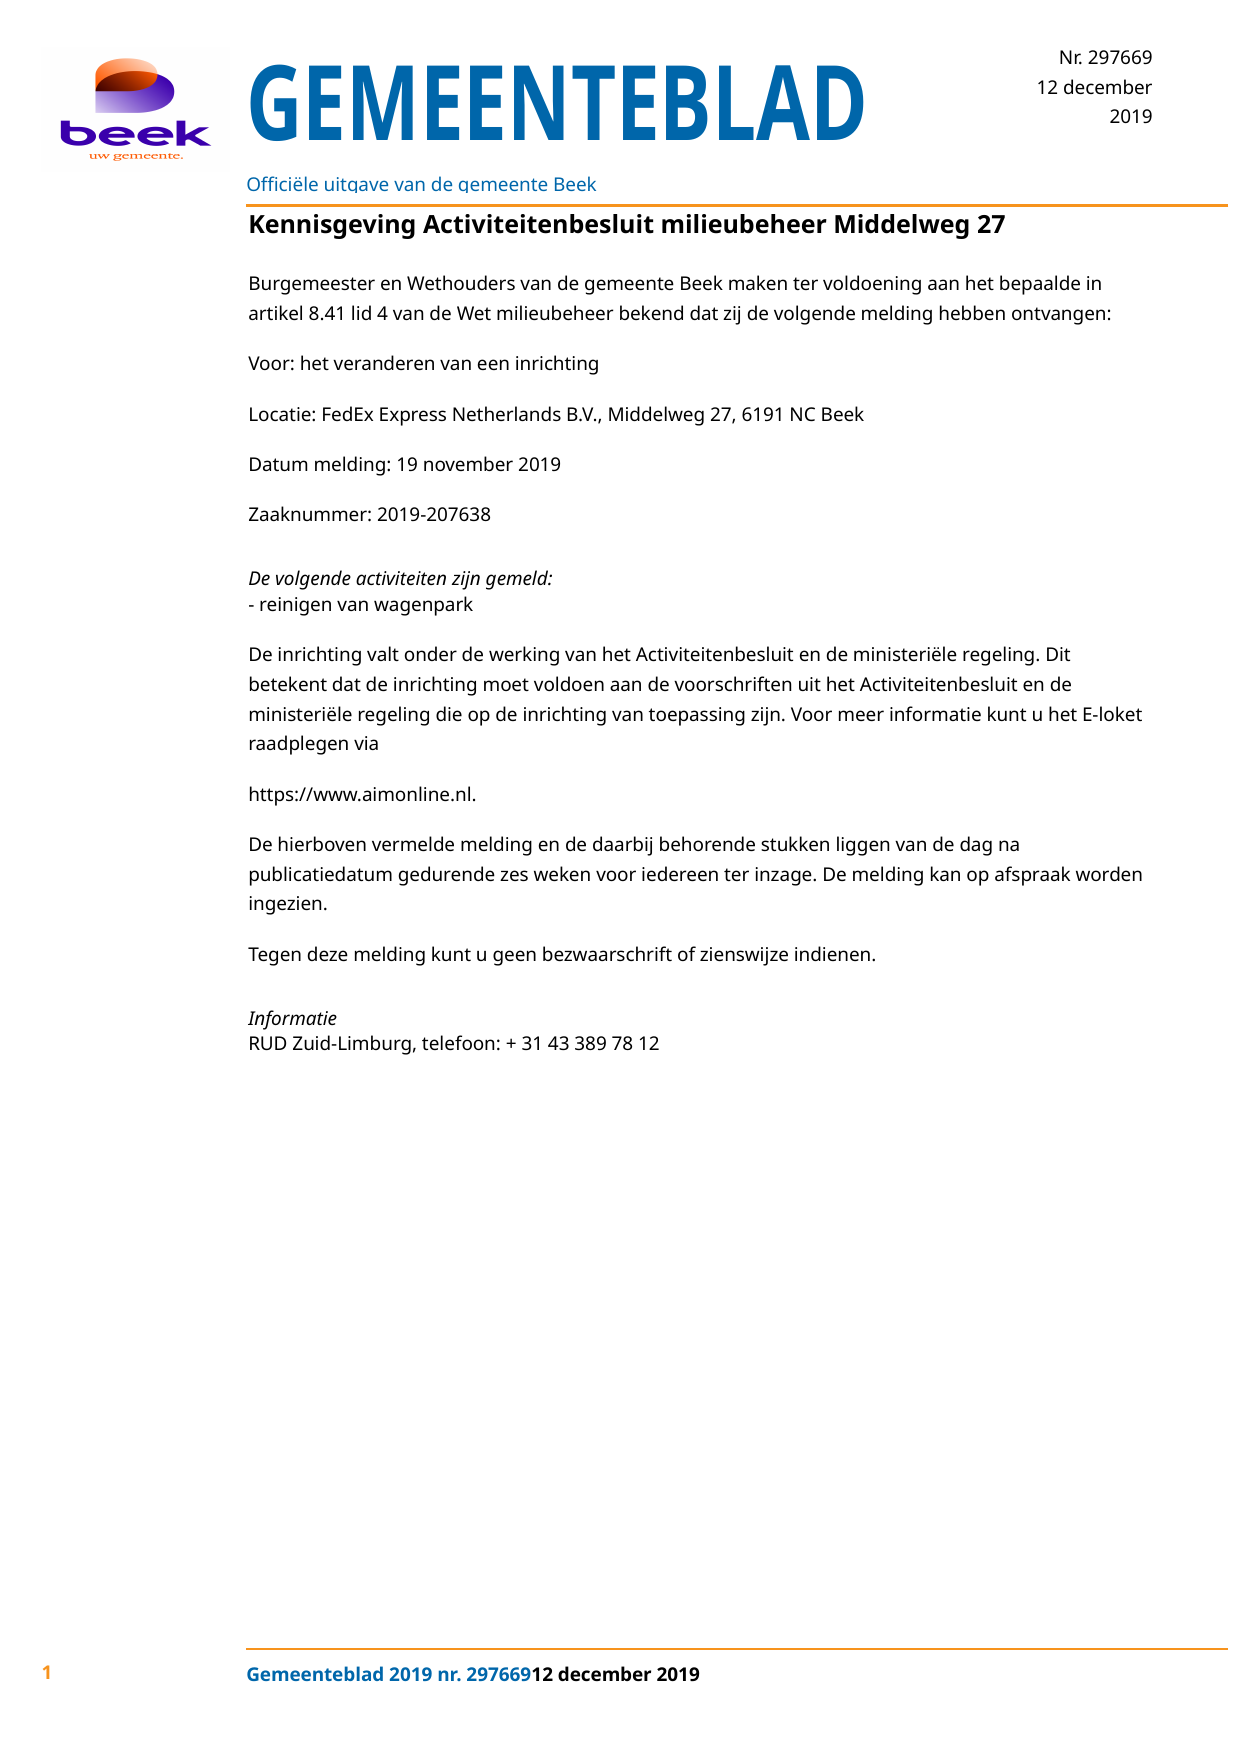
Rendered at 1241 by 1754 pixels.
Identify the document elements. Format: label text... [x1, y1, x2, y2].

text https://www.aimonline.nl. [248, 781, 1152, 807]
text - reinigen van wagenpark [248, 591, 1152, 617]
text De hierboven vermelde melding en de daarbij behorende stukken liggen van de dag na publicatiedatum gedurende zes weken voor iedereen ter inzage. De melding kan op afspraak worden ingezien. [248, 831, 1152, 916]
text Tegen deze melding kunt u geen bezwaarschrift of zienswijze indienen. [248, 941, 1152, 967]
text De volgende activiteiten zijn gemeld: [248, 566, 1152, 591]
text Voor: het veranderen van een inrichting [248, 350, 1152, 376]
text Kennisgeving Activiteitenbesluit milieubeheer Middelweg 27 [248, 207, 1152, 241]
text Zaaknummer: 2019-207638 [248, 502, 1152, 527]
text RUD Zuid-Limburg, telefoon: + 31 43 389 78 12 [248, 1031, 1152, 1056]
text Informatie [248, 1005, 1152, 1031]
text De inrichting valt onder de werking van het Activiteitenbesluit en de ministeriële regeling. Dit betekent dat de inrichting moet voldoen aan de voorschriften uit het Activiteitenbesluit en de ministeriële regeling die op de inrichting van toepassing zijn. Voor meer informatie kunt u het E-loket raadplegen via [248, 642, 1152, 756]
text Locatie: FedEx Express Netherlands B.V., Middelweg 27, 6191 NC Beek [248, 401, 1152, 426]
text Datum melding: 19 november 2019 [248, 451, 1152, 477]
text Burgemeester en Wethouders van de gemeente Beek maken ter voldoening aan het bepaalde in artikel 8.41 lid 4 van de Wet milieubeheer bekend dat zij de volgende melding hebben ontvangen: [248, 270, 1152, 326]
picture [41, 47, 231, 172]
